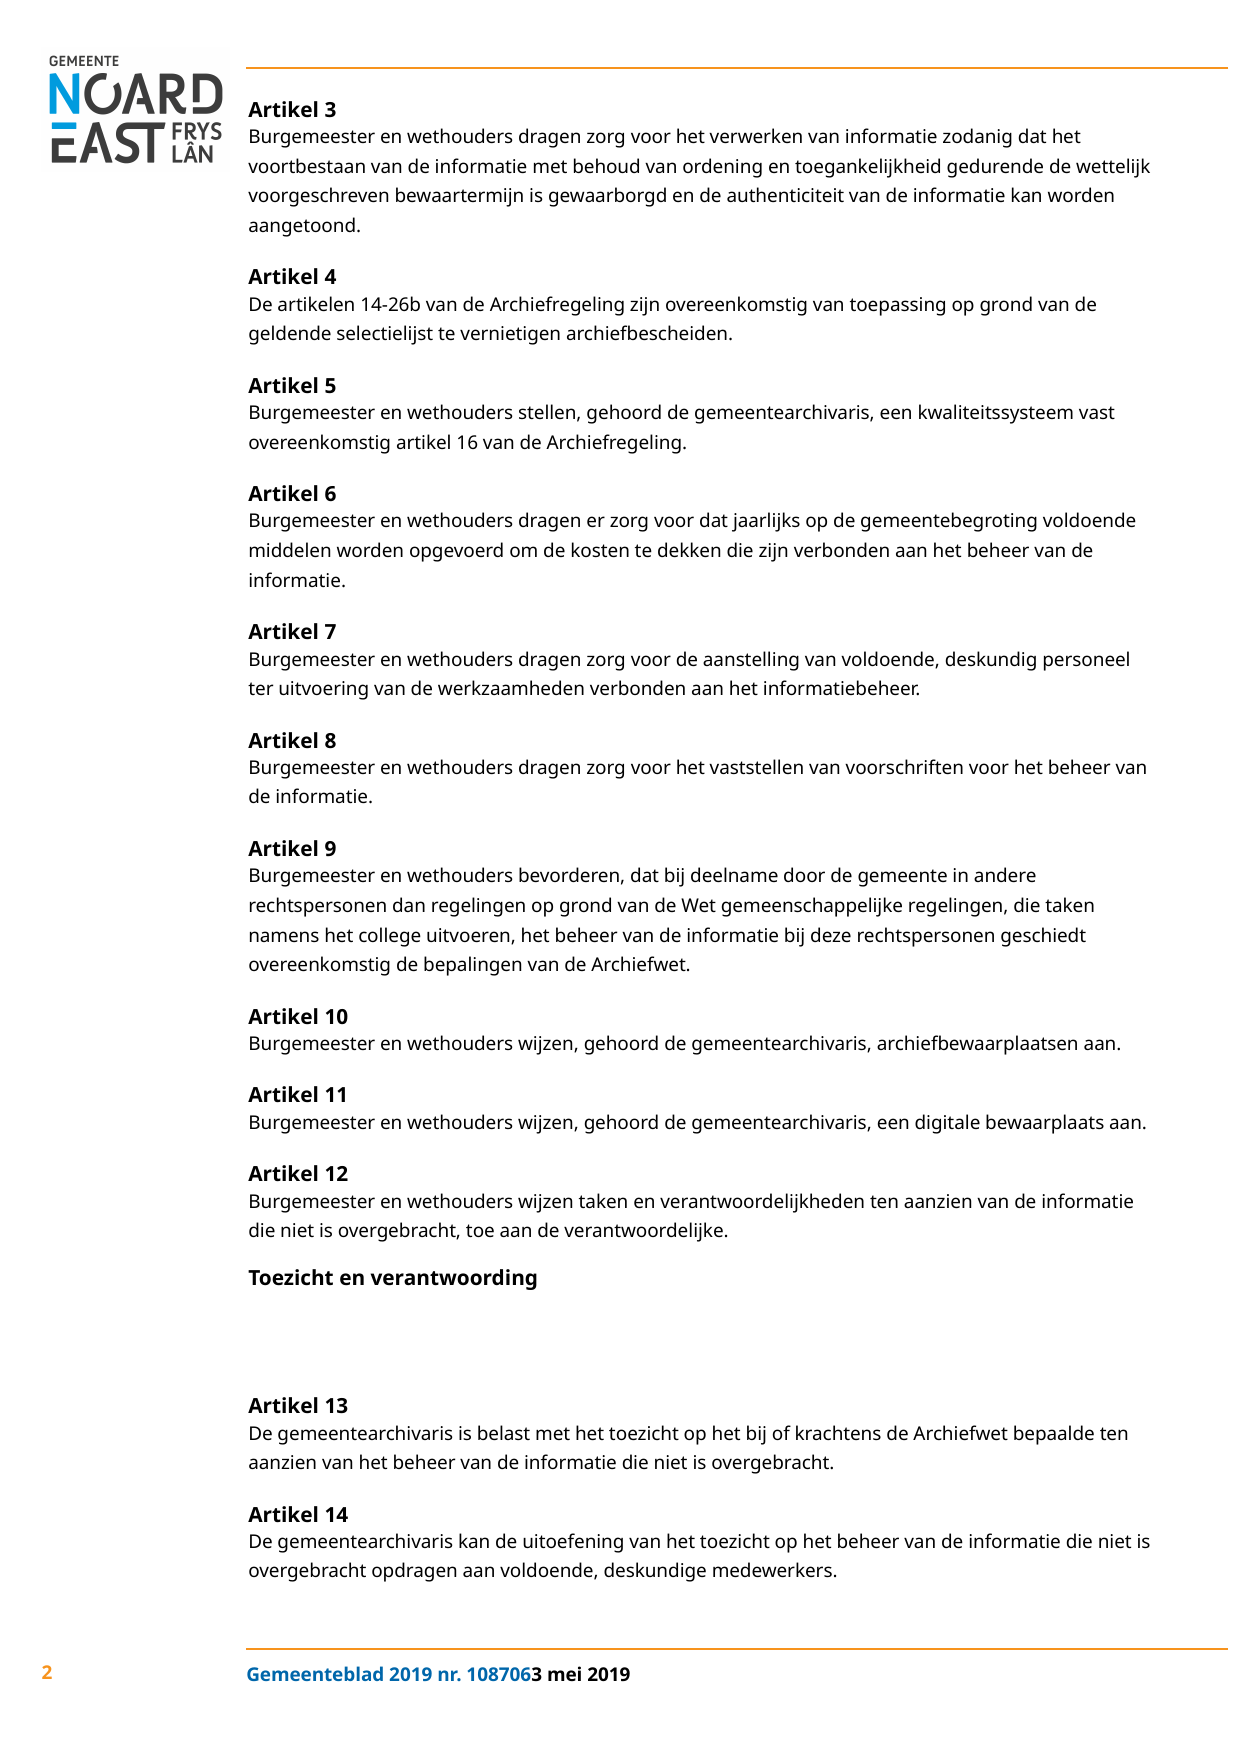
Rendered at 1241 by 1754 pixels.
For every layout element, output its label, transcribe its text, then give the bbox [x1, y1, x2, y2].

text Toezicht en verantwoording [248, 1263, 1152, 1292]
text Burgemeester en wethouders dragen er zorg voor dat jaarlijks op de gemeentebegroting voldoende middelen worden opgevoerd om de kosten te dekken die zijn verbonden aan het beheer van de informatie. [248, 508, 1152, 593]
text Burgemeester en wethouders wijzen, gehoord de gemeentearchivaris, een digitale bewaarplaats aan. [248, 1109, 1152, 1135]
text De artikelen 14-26b van de Archiefregeling zijn overeenkomstig van toepassing op grond van de geldende selectielijst te vernietigen archiefbescheiden. [248, 291, 1152, 346]
text Artikel 11 [248, 1081, 1152, 1109]
text Artikel 12 [248, 1159, 1152, 1188]
text Artikel 5 [248, 371, 1152, 399]
text Burgemeester en wethouders dragen zorg voor het verwerken van informatie zodanig dat het voortbestaan van de informatie met behoud van ordening en toegankelijkheid gedurende de wettelijk voorgeschreven bewaartermijn is gewaarborgd en de authenticiteit van de informatie kan worden aangetoond. [248, 123, 1152, 238]
text Artikel 9 [248, 834, 1152, 863]
text Burgemeester en wethouders dragen zorg voor de aanstelling van voldoende, deskundig personeel ter uitvoering van de werkzaamheden verbonden aan het informatiebeheer. [248, 646, 1152, 701]
text Artikel 8 [248, 726, 1152, 754]
text Burgemeester en wethouders dragen zorg voor het vaststellen van voorschriften voor het beheer van de informatie. [248, 754, 1152, 809]
text Burgemeester en wethouders wijzen taken en verantwoordelijkheden ten aanzien van de informatie die niet is overgebracht, toe aan de verantwoordelijke. [248, 1188, 1152, 1243]
text Artikel 13 [248, 1391, 1152, 1420]
text Artikel 4 [248, 262, 1152, 291]
text Artikel 14 [248, 1500, 1152, 1528]
text Artikel 10 [248, 1002, 1152, 1030]
text Artikel 3 [248, 95, 1152, 123]
text Artikel 7 [248, 617, 1152, 646]
text Artikel 6 [248, 479, 1152, 508]
text De gemeentearchivaris kan de uitoefening van het toezicht op het beheer van de informatie die niet is overgebracht opdragen aan voldoende, deskundige medewerkers. [248, 1528, 1152, 1583]
text De gemeentearchivaris is belast met het toezicht op het bij of krachtens de Archiefwet bepaalde ten aanzien van het beheer van de informatie die niet is overgebracht. [248, 1420, 1152, 1475]
text Burgemeester en wethouders wijzen, gehoord de gemeentearchivaris, archiefbewaarplaatsen aan. [248, 1030, 1152, 1056]
text Burgemeester en wethouders stellen, gehoord de gemeentearchivaris, een kwaliteitssysteem vast overeenkomstig artikel 16 van de Archiefregeling. [248, 399, 1152, 454]
text Burgemeester en wethouders bevorderen, dat bij deelname door de gemeente in andere rechtspersonen dan regelingen op grond van de Wet gemeenschappelijke regelingen, die taken namens het college uitvoeren, het beheer van de informatie bij deze rechtspersonen geschiedt overeenkomstig de bepalingen van de Archiefwet. [248, 863, 1152, 977]
picture [41, 47, 231, 172]
